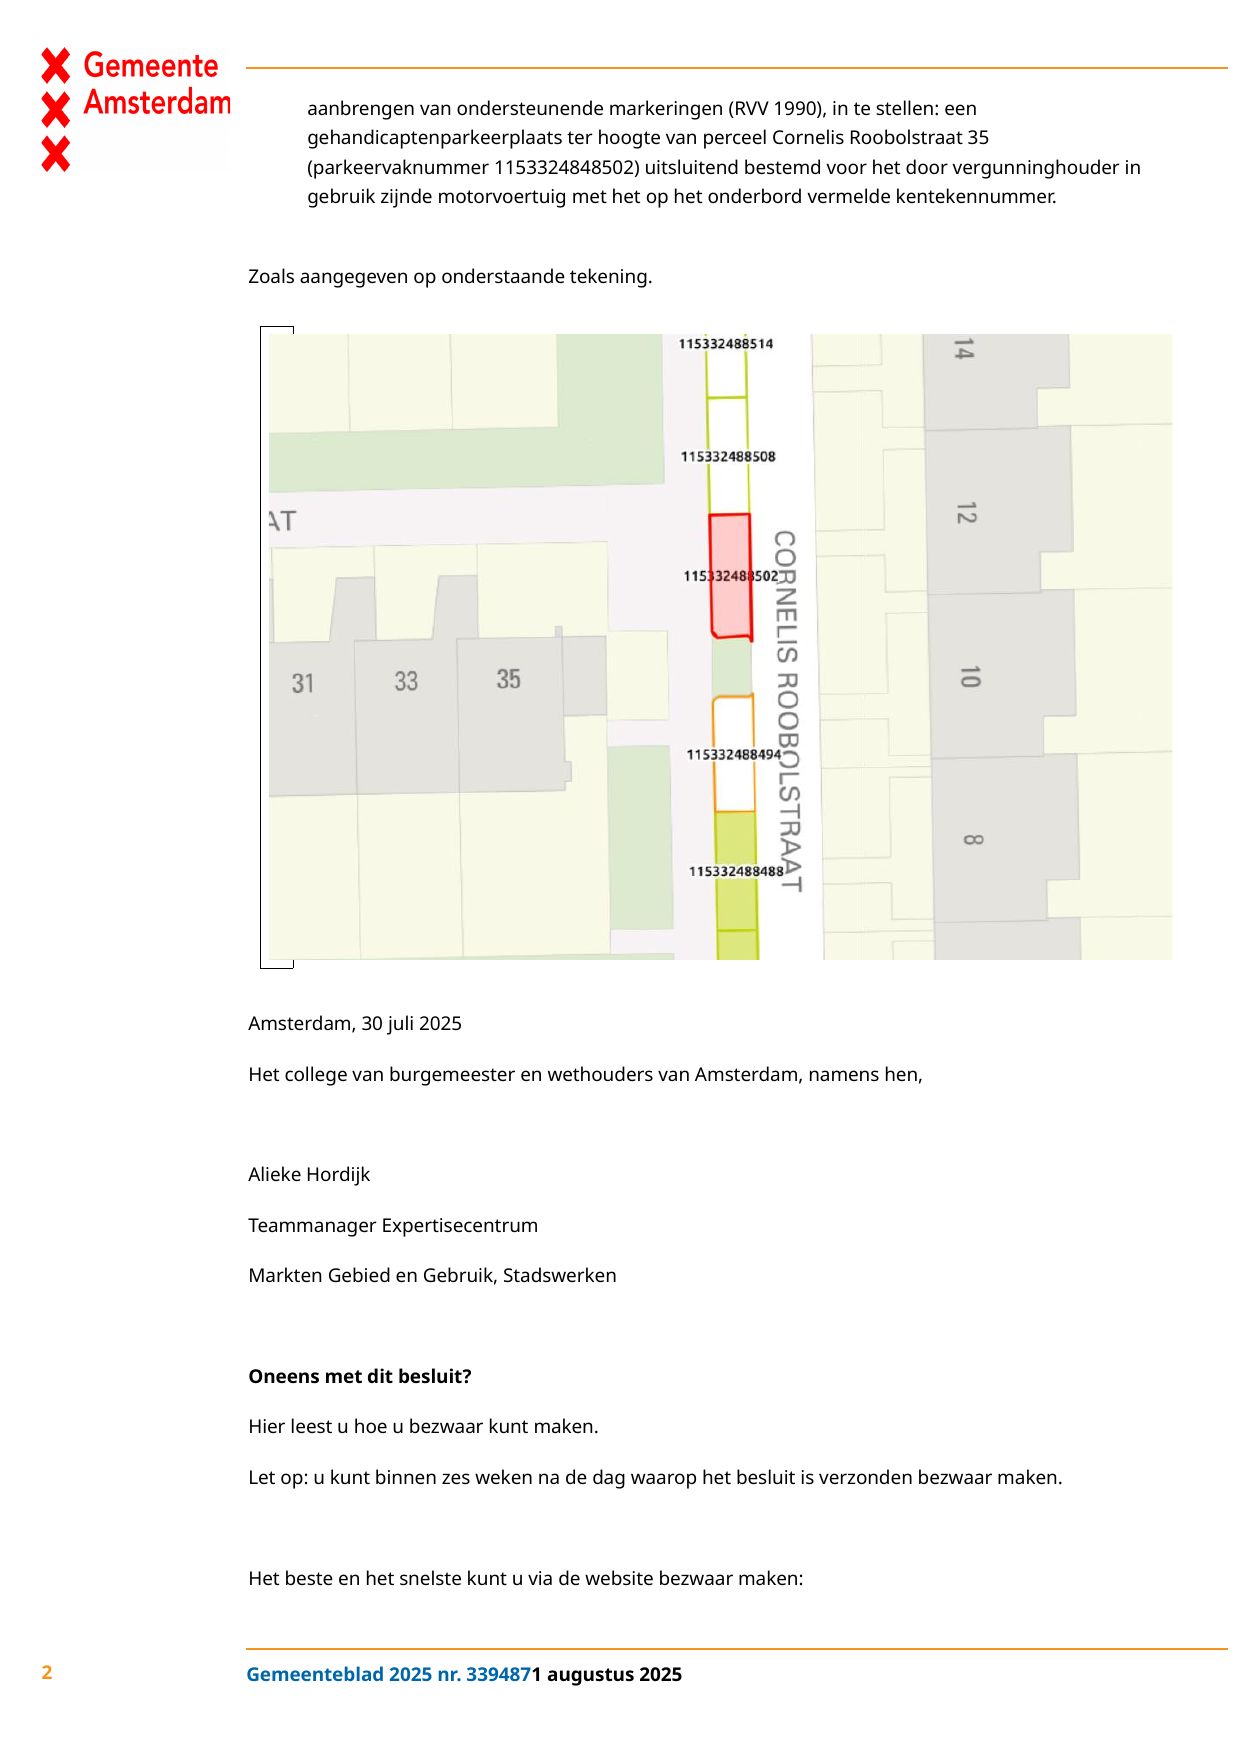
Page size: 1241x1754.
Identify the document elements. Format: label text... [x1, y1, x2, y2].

text Het college van burgemeester en wethouders van Amsterdam, namens hen, [248, 1061, 1152, 1087]
picture [41, 47, 231, 172]
text Let op: u kunt binnen zes weken na de dag waarop het besluit is verzonden bezwaar maken. [248, 1464, 1152, 1490]
text Teammanager Expertisecentrum [248, 1212, 1152, 1238]
text Amsterdam, 30 juli 2025 [248, 1010, 1152, 1036]
list aanbrengen van ondersteunende markeringen (RVV 1990), in te stellen: een gehandicaptenparkeerplaats ter hoogte van perceel Cornelis Roobolstraat 35 (parkeervaknummer 1153324848502) uitsluitend bestemd voor het door vergunninghouder in gebruik zijnde motorvoertuig met het op het onderbord vermelde kentekennummer. [248, 95, 1152, 209]
text Het beste en het snelste kunt u via de website bezwaar maken: [248, 1565, 1152, 1591]
text Markten Gebied en Gebruik, Stadswerken [248, 1262, 1152, 1288]
text Zoals aangegeven op onderstaande tekening. [248, 263, 1152, 289]
text Alieke Hordijk [248, 1162, 1152, 1187]
text Hier leest u hoe u bezwaar kunt maken. [248, 1414, 1152, 1439]
picture [268, 334, 1173, 960]
text Oneens met dit besluit? [248, 1363, 1152, 1389]
